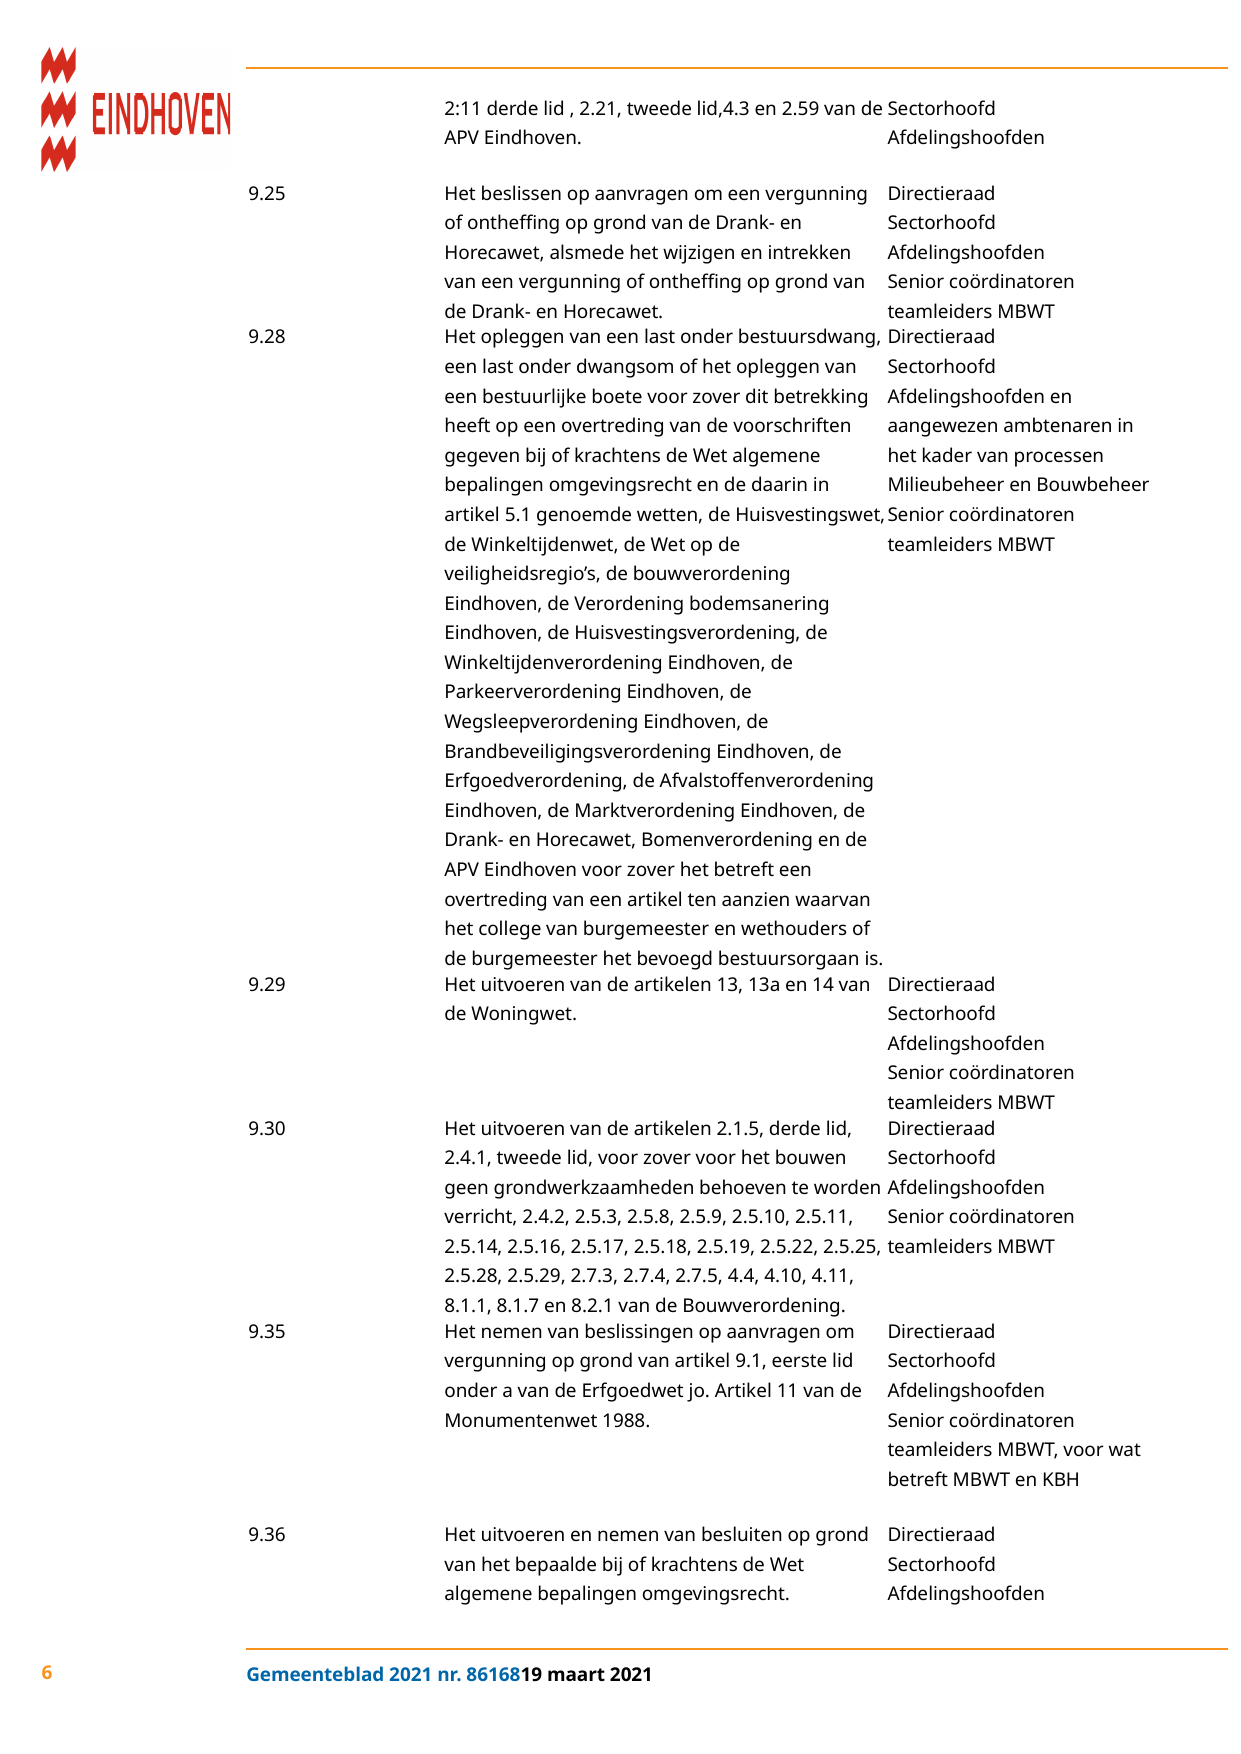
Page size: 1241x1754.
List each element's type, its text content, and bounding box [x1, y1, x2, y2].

table_cell Het opleggen van een last onder bestuursdwang, een last onder dwangsom of het opleggen van een bestuurlijke boete voor zover dit betrekking heeft op een overtreding van de voorschriften gegeven bij of krachtens de Wet algemene bepalingen omgevingsrecht en de daarin in artikel 5.1 genoemde wetten, de Huisvestingswet, de Winkeltijdenwet, de Wet op de veiligheidsregio’s, de bouwverordening Eindhoven, de Verordening bodemsanering Eindhoven, de Huisvestingsverordening, de Winkeltijdenverordening Eindhoven, de Parkeerverordening Eindhoven, de Wegsleepverordening Eindhoven, de Brandbeveiligingsverordening Eindhoven, de Erfgoedverordening, de Afvalstoffenverordening Eindhoven, de Marktverordening Eindhoven, de Drank- en Horecawet, Bomenverordening en de APV Eindhoven voor zover het betreft een overtreding van een artikel ten aanzien waarvan het college van burgemeester en wethouders of de burgemeester het bevoegd bestuursorgaan is. [444, 324, 887, 971]
table_cell Directieraad Sectorhoofd Afdelingshoofden en aangewezen ambtenaren in het kader van processen Milieubeheer en Bouwbeheer Senior coördinatoren teamleiders MBWT [887, 324, 1152, 971]
table_cell 2:11 derde lid , 2.21, tweede lid,4.3 en 2.59 van de APV Eindhoven. [444, 95, 887, 180]
table_cell Het uitvoeren en nemen van besluiten op grond van het bepaalde bij of krachtens de Wet algemene bepalingen omgevingsrecht. [444, 1521, 887, 1606]
table_cell Het uitvoeren van de artikelen 13, 13a en 14 van de Woningwet. [444, 971, 887, 1115]
table_cell [248, 95, 444, 180]
table_cell Directieraad Sectorhoofd Afdelingshoofden Senior coördinatoren teamleiders MBWT [887, 971, 1152, 1115]
table_cell Het uitvoeren van de artikelen 2.1.5, derde lid, 2.4.1, tweede lid, voor zover voor het bouwen geen grondwerkzaamheden behoeven te worden verricht, 2.4.2, 2.5.3, 2.5.8, 2.5.9, 2.5.10, 2.5.11, 2.5.14, 2.5.16, 2.5.17, 2.5.18, 2.5.19, 2.5.22, 2.5.25, 2.5.28, 2.5.29, 2.7.3, 2.7.4, 2.7.5, 4.4, 4.10, 4.11, 8.1.1, 8.1.7 en 8.2.1 van de Bouwverordening. [444, 1115, 887, 1318]
table_cell Sectorhoofd Afdelingshoofden [887, 95, 1152, 180]
table_cell Directieraad Sectorhoofd Afdelingshoofden Senior coördinatoren teamleiders MBWT, voor wat betreft MBWT en KBH [887, 1318, 1152, 1521]
table_cell 9.28 [248, 324, 444, 971]
table_cell 9.30 [248, 1115, 444, 1318]
table_cell 9.29 [248, 971, 444, 1115]
table_cell Het beslissen op aanvragen om een vergunning of ontheffing op grond van de Drank- en Horecawet, alsmede het wijzigen en intrekken van een vergunning of ontheffing op grond van de Drank- en Horecawet. [444, 180, 887, 324]
table_cell Directieraad Sectorhoofd Afdelingshoofden Senior coördinatoren teamleiders MBWT [887, 180, 1152, 324]
table_cell Directieraad Sectorhoofd Afdelingshoofden Senior coördinatoren teamleiders MBWT [887, 1115, 1152, 1318]
table_cell 9.35 [248, 1318, 444, 1521]
picture [41, 47, 231, 172]
table_cell 9.25 [248, 180, 444, 324]
table_cell Directieraad Sectorhoofd Afdelingshoofden [887, 1521, 1152, 1606]
table_cell Het nemen van beslissingen op aanvragen om vergunning op grond van artikel 9.1, eerste lid onder a van de Erfgoedwet jo. Artikel 11 van de Monumentenwet 1988. [444, 1318, 887, 1521]
table_cell 9.36 [248, 1521, 444, 1606]
